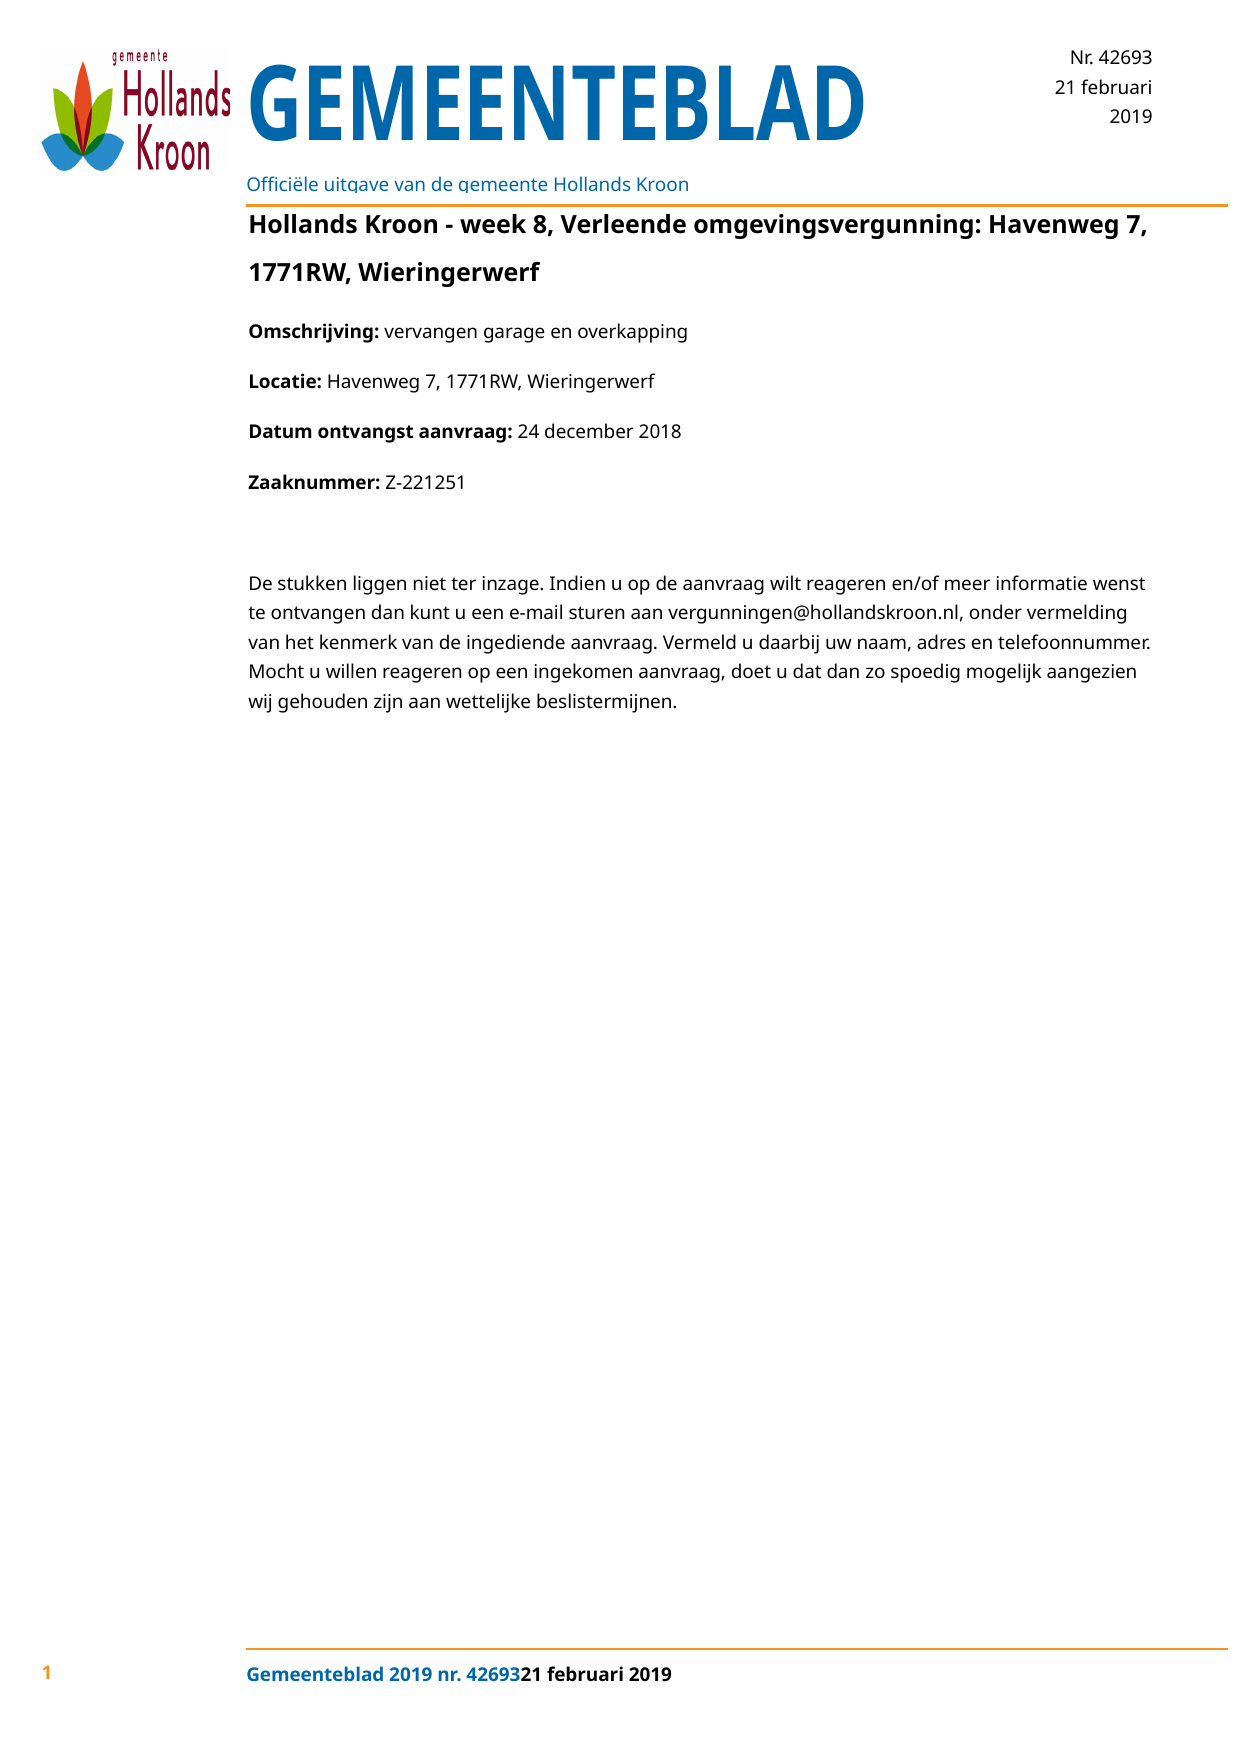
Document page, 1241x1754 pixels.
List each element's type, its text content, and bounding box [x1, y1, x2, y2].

text Datum ontvangst aanvraag: 24 december 2018 [248, 419, 1152, 444]
text De stukken liggen niet ter inzage. Indien u op de aanvraag wilt reageren en/of meer informatie wenst te ontvangen dan kunt u een e-mail sturen aan vergunningen@hollandskroon.nl, onder vermelding van het kenmerk van de ingediende aanvraag. Vermeld u daarbij uw naam, adres en telefoonnummer. Mocht u willen reageren op een ingekomen aanvraag, doet u dat dan zo spoedig mogelijk aangezien wij gehouden zijn aan wettelijke beslistermijnen. [248, 570, 1152, 714]
picture [41, 47, 231, 172]
text Zaaknummer: Z-221251 [248, 469, 1152, 495]
text Locatie: Havenweg 7, 1771RW, Wieringerwerf [248, 368, 1152, 394]
text Omschrijving: vervangen garage en overkapping [248, 318, 1152, 344]
text Hollands Kroon - week 8, Verleende omgevingsvergunning: Havenweg 7, 1771RW, Wieringerwerf [248, 207, 1152, 288]
